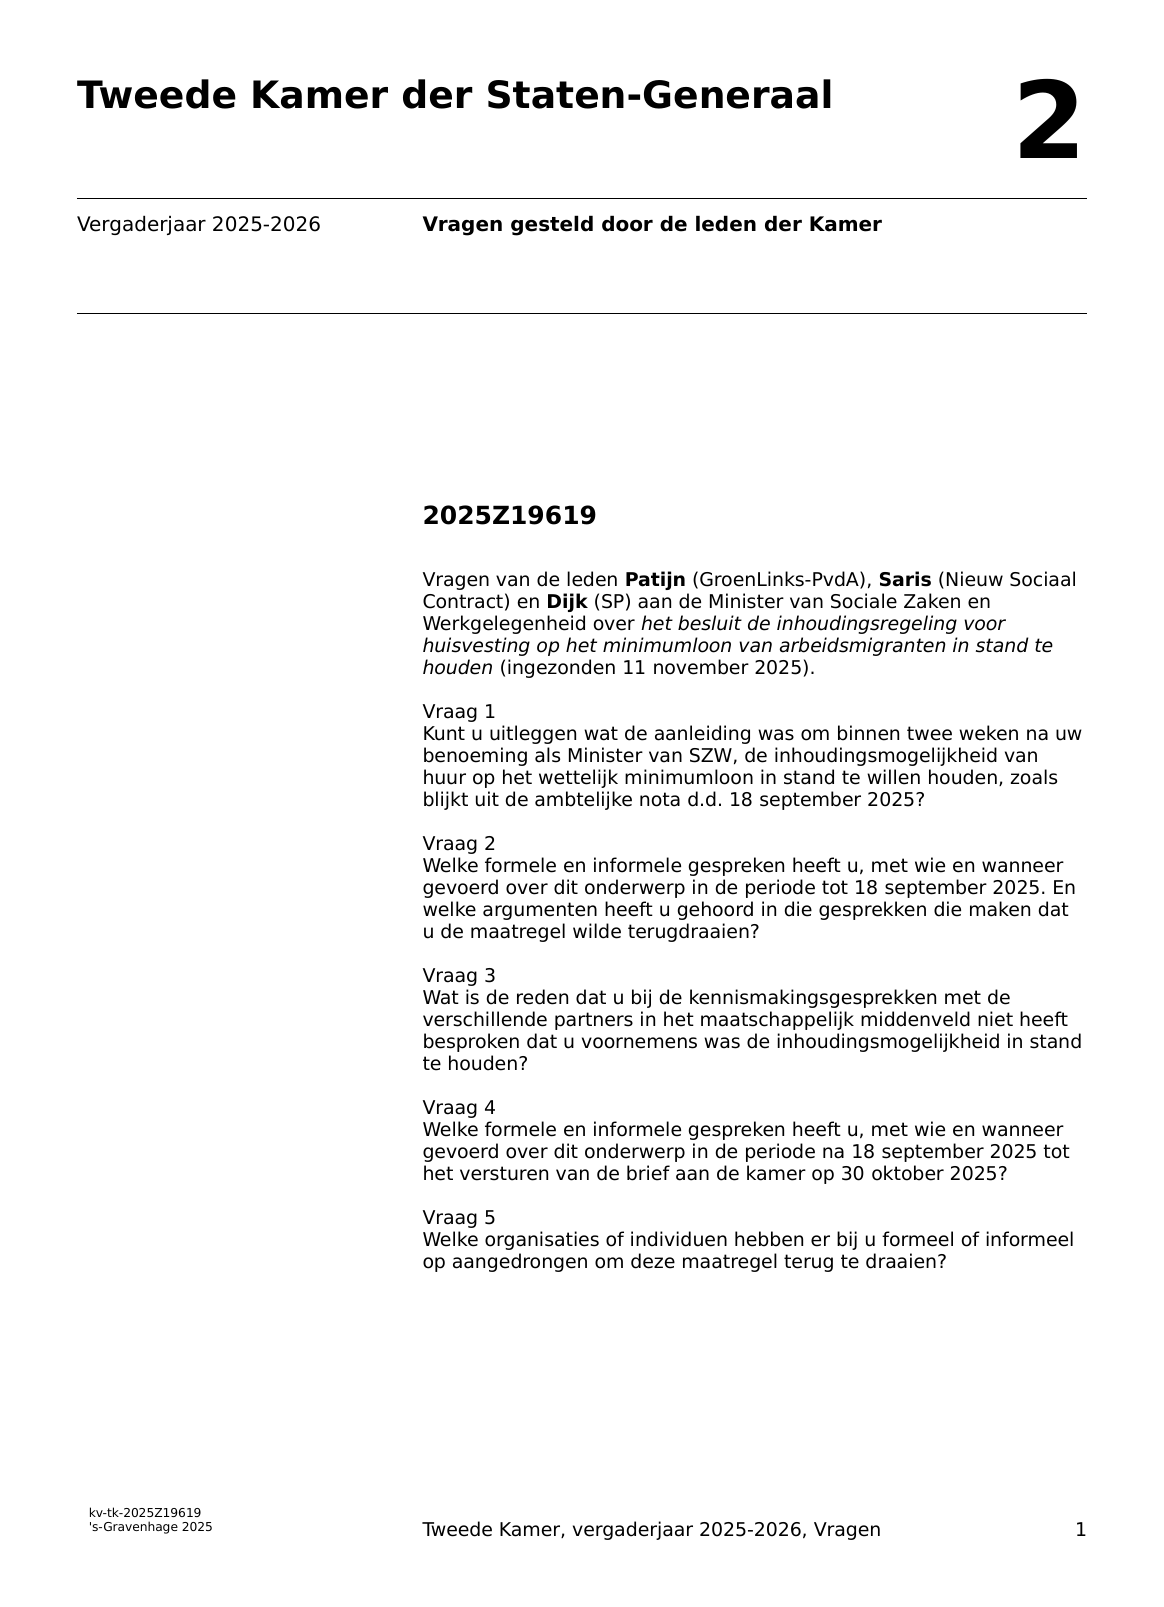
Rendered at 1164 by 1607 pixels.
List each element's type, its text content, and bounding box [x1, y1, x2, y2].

text Welke organisaties of individuen hebben er bij u formeel of informeel op aangedrongen om deze maatregel terug te draaien? [422, 1229, 1087, 1273]
text kv-tk-2025Z19619 [88, 1506, 323, 1520]
table_cell Vragen gesteld door de leden der Kamer [422, 199, 1087, 313]
text Kunt u uitleggen wat de aanleiding was om binnen twee weken na uw benoeming als Minister van SZW, de inhoudingsmogelijkheid van huur op het wettelijk minimumloon in stand te willen houden, zoals blijkt uit de ambtelijke nota d.d. 18 september 2025? [422, 723, 1087, 811]
table_cell Vergaderjaar 2025-2026 [77, 199, 422, 313]
table_header Tweede Kamer der Staten-Generaal [77, 59, 886, 198]
text 's-Gravenhage 2025 [88, 1520, 323, 1534]
text 2025Z19619 [422, 501, 1087, 531]
text Vragen van de leden Patijn (GroenLinks-PvdA), Saris (Nieuw Sociaal Contract) en Dijk (SP) aan de Minister van Sociale Zaken en Werkgelegenheid over het besluit de inhoudingsregeling voor huisvesting op het minimumloon van arbeidsmigranten in stand te houden (ingezonden 11 november 2025). [422, 569, 1087, 679]
table_header 2 [886, 59, 1087, 198]
text Vraag 5 [422, 1207, 1087, 1229]
text Vraag 2 [422, 833, 1087, 855]
text Vraag 1 [422, 701, 1087, 723]
text Welke formele en informele gespreken heeft u, met wie en wanneer gevoerd over dit onderwerp in de periode tot 18 september 2025. En welke argumenten heeft u gehoord in die gesprekken die maken dat u de maatregel wilde terugdraaien? [422, 855, 1087, 943]
text Welke formele en informele gespreken heeft u, met wie en wanneer gevoerd over dit onderwerp in de periode na 18 september 2025 tot het versturen van de brief aan de kamer op 30 oktober 2025? [422, 1119, 1087, 1185]
text Wat is de reden dat u bij de kennismakingsgesprekken met de verschillende partners in het maatschappelijk middenveld niet heeft besproken dat u voornemens was de inhoudingsmogelijkheid in stand te houden? [422, 987, 1087, 1075]
text Vraag 3 [422, 965, 1087, 987]
text Vraag 4 [422, 1097, 1087, 1119]
